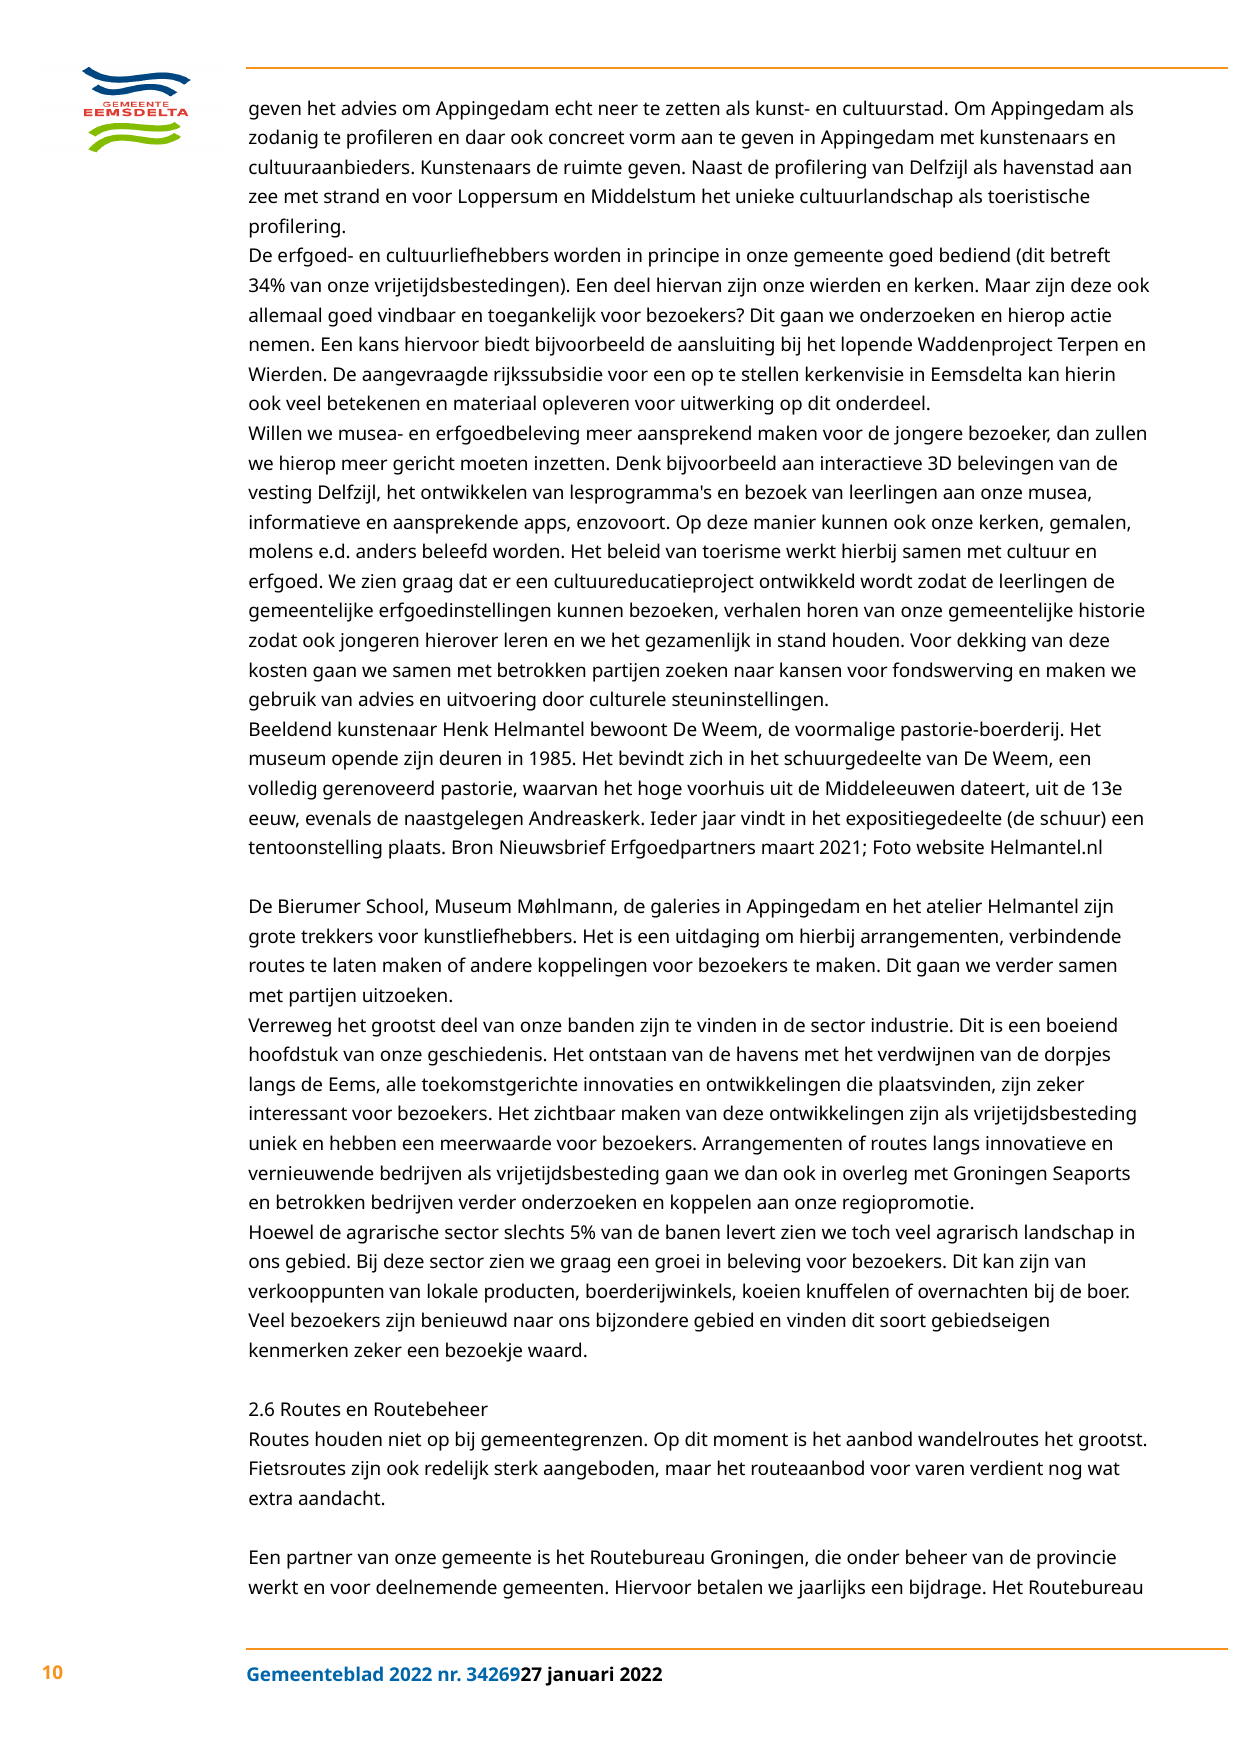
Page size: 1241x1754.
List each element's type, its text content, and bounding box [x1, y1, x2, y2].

text Routes houden niet op bij gemeentegrenzen. Op dit moment is het aanbod wandelroutes het grootst. Fietsroutes zijn ook redelijk sterk aangeboden, maar het routeaanbod voor varen verdient nog wat extra aandacht. [248, 1426, 1152, 1511]
text geven het advies om Appingedam echt neer te zetten als kunst- en cultuurstad. Om Appingedam als zodanig te profileren en daar ook concreet vorm aan te geven in Appingedam met kunstenaars en cultuuraanbieders. Kunstenaars de ruimte geven. Naast de profilering van Delfzijl als havenstad aan zee met strand en voor Loppersum en Middelstum het unieke cultuurlandschap als toeristische profilering. [248, 95, 1152, 239]
text Een partner van onze gemeente is het Routebureau Groningen, die onder beheer van de provincie werkt en voor deelnemende gemeenten. Hiervoor betalen we jaarlijks een bijdrage. Het Routebureau [248, 1544, 1152, 1600]
text De erfgoed- en cultuurliefhebbers worden in principe in onze gemeente goed bediend (dit betreft 34% van onze vrijetijdsbestedingen). Een deel hiervan zijn onze wierden en kerken. Maar zijn deze ook allemaal goed vindbaar en toegankelijk voor bezoekers? Dit gaan we onderzoeken en hierop actie nemen. Een kans hiervoor biedt bijvoorbeeld de aansluiting bij het lopende Waddenproject Terpen en Wierden. De aangevraagde rijkssubsidie voor een op te stellen kerkenvisie in Eemsdelta kan hierin ook veel betekenen en materiaal opleveren voor uitwerking op dit onderdeel. [248, 243, 1152, 416]
text 2.6 Routes en Routebeheer [248, 1396, 1152, 1422]
text Verreweg het grootst deel van onze banden zijn te vinden in de sector industrie. Dit is een boeiend hoofdstuk van onze geschiedenis. Het ontstaan van de havens met het verdwijnen van de dorpjes langs de Eems, alle toekomstgerichte innovaties en ontwikkelingen die plaatsvinden, zijn zeker interessant voor bezoekers. Het zichtbaar maken van deze ontwikkelingen zijn als vrijetijdsbesteding uniek en hebben een meerwaarde voor bezoekers. Arrangementen of routes langs innovatieve en vernieuwende bedrijven als vrijetijdsbesteding gaan we dan ook in overleg met Groningen Seaports en betrokken bedrijven verder onderzoeken en koppelen aan onze regiopromotie. [248, 1012, 1152, 1215]
text De Bierumer School, Museum Møhlmann, de galeries in Appingedam en het atelier Helmantel zijn grote trekkers voor kunstliefhebbers. Het is een uitdaging om hierbij arrangementen, verbindende routes te laten maken of andere koppelingen voor bezoekers te maken. Dit gaan we verder samen met partijen uitzoeken. [248, 893, 1152, 1008]
picture [41, 47, 231, 172]
text Hoewel de agrarische sector slechts 5% van de banen levert zien we toch veel agrarisch landschap in ons gebied. Bij deze sector zien we graag een groei in beleving voor bezoekers. Dit kan zijn van verkooppunten van lokale producten, boerderijwinkels, koeien knuffelen of overnachten bij de boer. Veel bezoekers zijn benieuwd naar ons bijzondere gebied en vinden dit soort gebiedseigen kenmerken zeker een bezoekje waard. [248, 1219, 1152, 1363]
text Beeldend kunstenaar Henk Helmantel bewoont De Weem, de voormalige pastorie-boerderij. Het museum opende zijn deuren in 1985. Het bevindt zich in het schuurgedeelte van De Weem, een volledig gerenoveerd pastorie, waarvan het hoge voorhuis uit de Middeleeuwen dateert, uit de 13e eeuw, evenals de naastgelegen Andreaskerk. Ieder jaar vindt in het expositiegedeelte (de schuur) een tentoonstelling plaats. Bron Nieuwsbrief Erfgoedpartners maart 2021; Foto website Helmantel.nl [248, 716, 1152, 860]
text Willen we musea- en erfgoedbeleving meer aansprekend maken voor de jongere bezoeker, dan zullen we hierop meer gericht moeten inzetten. Denk bijvoorbeeld aan interactieve 3D belevingen van de vesting Delfzijl, het ontwikkelen van lesprogramma's en bezoek van leerlingen aan onze musea, informatieve en aansprekende apps, enzovoort. Op deze manier kunnen ook onze kerken, gemalen, molens e.d. anders beleefd worden. Het beleid van toerisme werkt hierbij samen met cultuur en erfgoed. We zien graag dat er een cultuureducatieproject ontwikkeld wordt zodat de leerlingen de gemeentelijke erfgoedinstellingen kunnen bezoeken, verhalen horen van onze gemeentelijke historie zodat ook jongeren hierover leren en we het gezamenlijk in stand houden. Voor dekking van deze kosten gaan we samen met betrokken partijen zoeken naar kansen voor fondswerving en maken we gebruik van advies en uitvoering door culturele steuninstellingen. [248, 420, 1152, 712]
